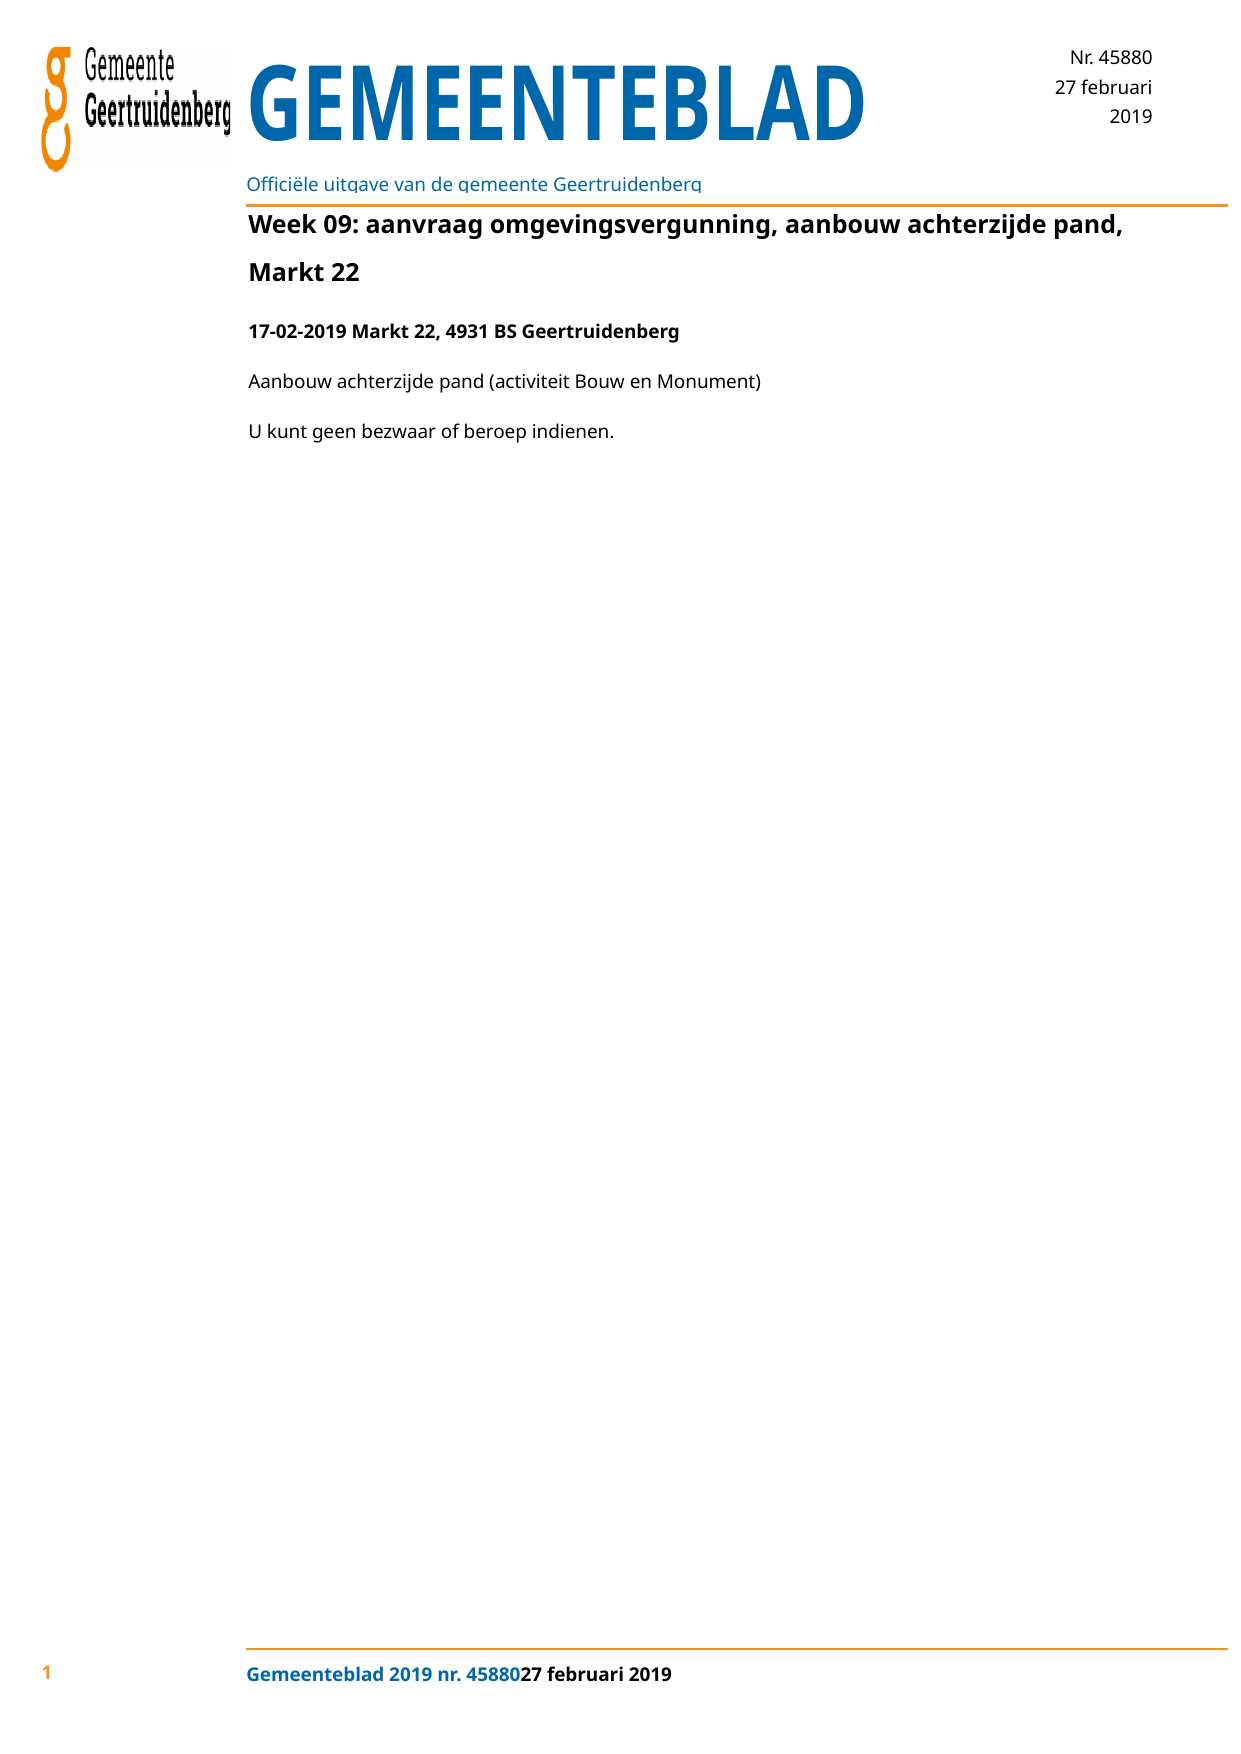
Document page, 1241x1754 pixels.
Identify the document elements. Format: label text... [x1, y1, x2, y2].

text 17-02-2019 Markt 22, 4931 BS Geertruidenberg [248, 318, 1152, 344]
picture [41, 47, 231, 172]
text Week 09: aanvraag omgevingsvergunning, aanbouw achterzijde pand, Markt 22 [248, 207, 1152, 288]
text Aanbouw achterzijde pand (activiteit Bouw en Monument) [248, 368, 1152, 394]
text U kunt geen bezwaar of beroep indienen. [248, 419, 1152, 444]
